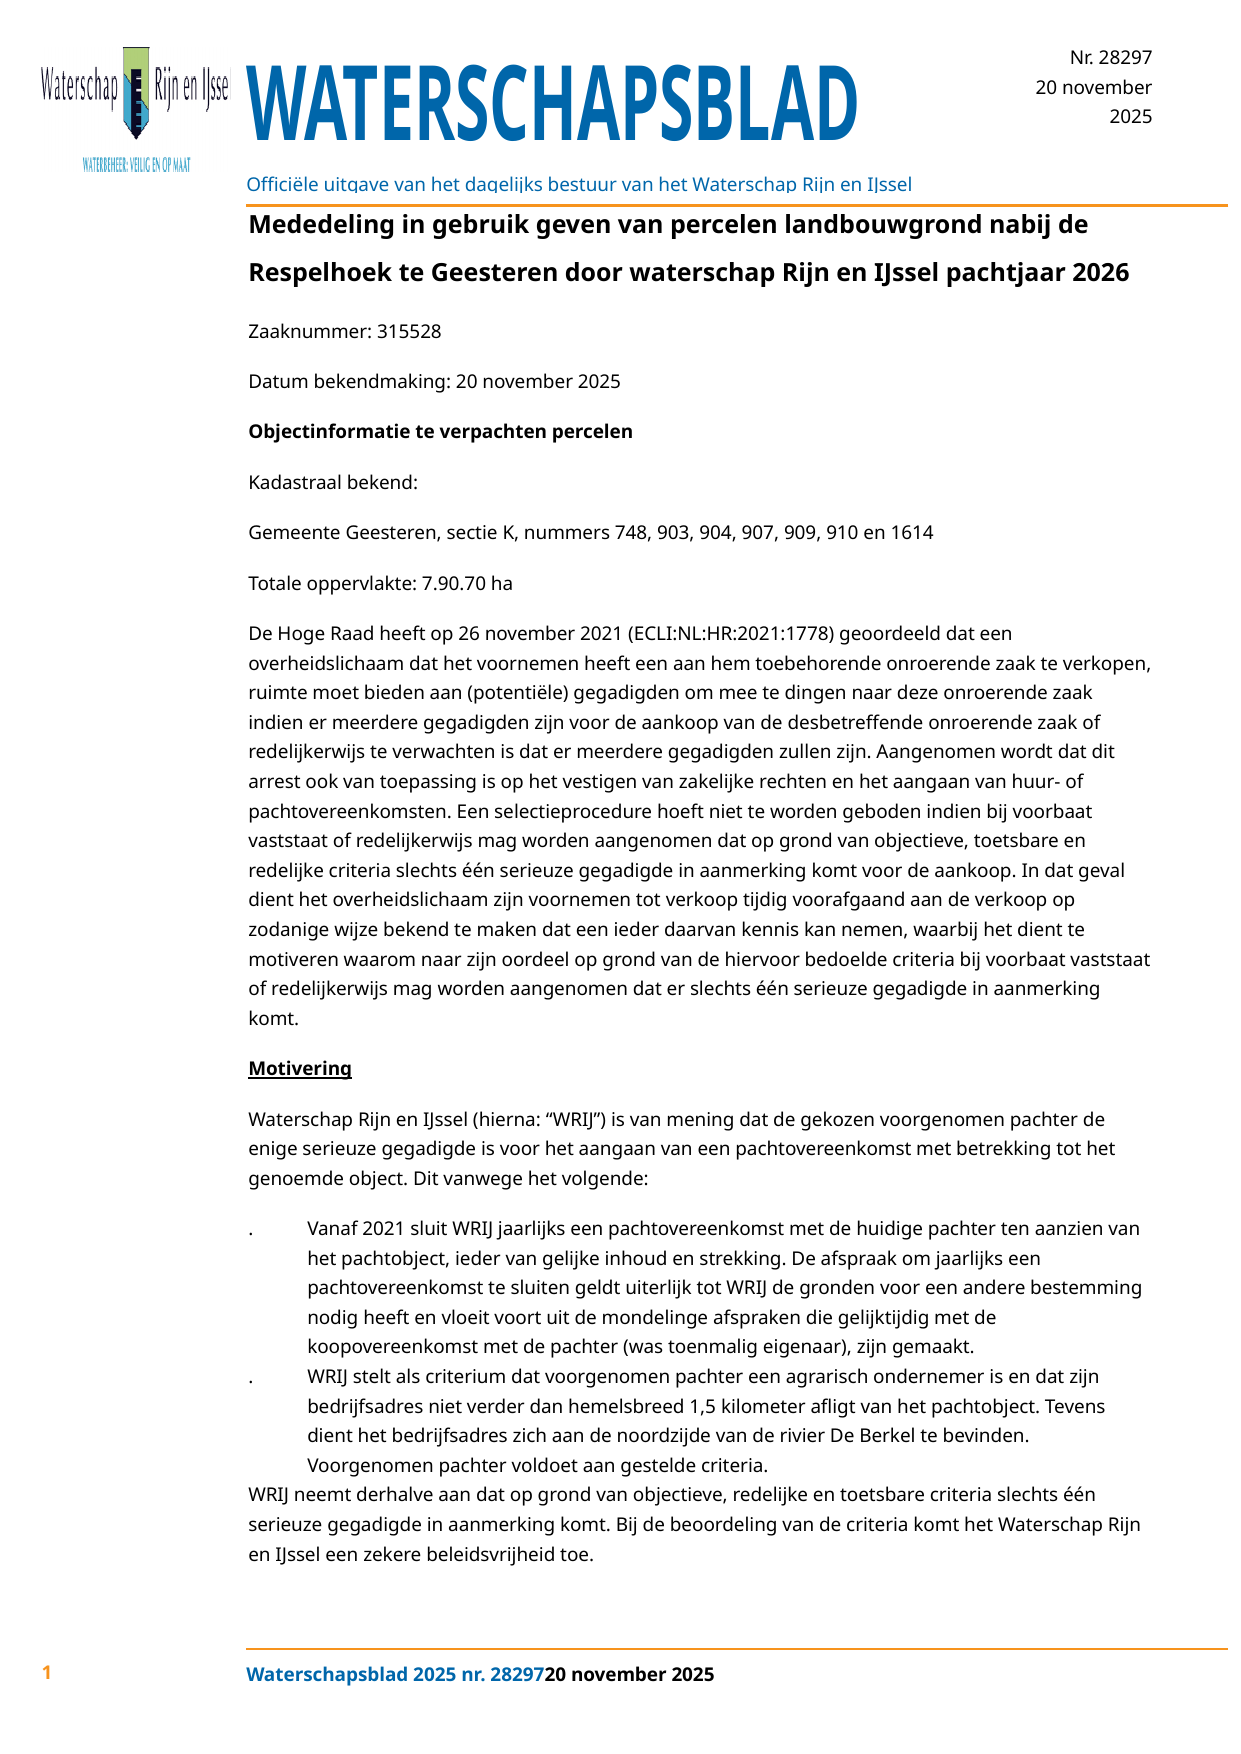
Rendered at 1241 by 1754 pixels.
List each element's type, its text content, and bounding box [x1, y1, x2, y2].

text Zaaknummer: 315528 [248, 318, 1152, 344]
text Mededeling in gebruik geven van percelen landbouwgrond nabij de Respelhoek te Geesteren door waterschap Rijn en IJssel pachtjaar 2026 [248, 207, 1152, 288]
text Motivering [248, 1055, 1152, 1081]
list Vanaf 2021 sluit WRIJ jaarlijks een pachtovereenkomst met de huidige pachter ten aanzien van het pachtobject, ieder van gelijke inhoud en strekking. De afspraak om jaarlijks een pachtovereenkomst te sluiten geldt uiterlijk tot WRIJ de gronden voor een andere bestemming nodig heeft en vloeit voort uit de mondelinge afspraken die gelijktijdig met de koopovereenkomst met de pachter (was toenmalig eigenaar), zijn gemaakt. [248, 1215, 1152, 1359]
text De Hoge Raad heeft op 26 november 2021 (ECLI:NL:HR:2021:1778) geoordeeld dat een overheidslichaam dat het voornemen heeft een aan hem toebehorende onroerende zaak te verkopen, ruimte moet bieden aan (potentiële) gegadigden om mee te dingen naar deze onroerende zaak indien er meerdere gegadigden zijn voor de aankoop van de desbetreffende onroerende zaak of redelijkerwijs te verwachten is dat er meerdere gegadigden zullen zijn. Aangenomen wordt dat dit arrest ook van toepassing is op het vestigen van zakelijke rechten en het aangaan van huur- of pachtovereenkomsten. Een selectieprocedure hoeft niet te worden geboden indien bij voorbaat vaststaat of redelijkerwijs mag worden aangenomen dat op grond van objectieve, toetsbare en redelijke criteria slechts één serieuze gegadigde in aanmerking komt voor de aankoop. In dat geval dient het overheidslichaam zijn voornemen tot verkoop tijdig voorafgaand aan de verkoop op zodanige wijze bekend te maken dat een ieder daarvan kennis kan nemen, waarbij het dient te motiveren waarom naar zijn oordeel op grond van de hiervoor bedoelde criteria bij voorbaat vaststaat of redelijkerwijs mag worden aangenomen dat er slechts één serieuze gegadigde in aanmerking komt. [248, 620, 1152, 1031]
picture [41, 47, 231, 172]
text Gemeente Geesteren, sectie K, nummers 748, 903, 904, 907, 909, 910 en 1614 [248, 519, 1152, 545]
text Kadastraal bekend: [248, 469, 1152, 495]
text WRIJ neemt derhalve aan dat op grond van objectieve, redelijke en toetsbare criteria slechts één serieuze gegadigde in aanmerking komt. Bij de beoordeling van de criteria komt het Waterschap Rijn en IJssel een zekere beleidsvrijheid toe. [248, 1482, 1152, 1567]
list WRIJ stelt als criterium dat voorgenomen pachter een agrarisch ondernemer is en dat zijn bedrijfsadres niet verder dan hemelsbreed 1,5 kilometer afligt van het pachtobject. Tevens dient het bedrijfsadres zich aan de noordzijde van de rivier De Berkel te bevinden. Voorgenomen pachter voldoet aan gestelde criteria. [248, 1363, 1152, 1478]
text Totale oppervlakte: 7.90.70 ha [248, 570, 1152, 596]
text Waterschap Rijn en IJssel (hierna: “WRIJ”) is van mening dat de gekozen voorgenomen pachter de enige serieuze gegadigde is voor het aangaan van een pachtovereenkomst met betrekking tot het genoemde object. Dit vanwege het volgende: [248, 1106, 1152, 1191]
text Datum bekendmaking: 20 november 2025 [248, 368, 1152, 394]
text Objectinformatie te verpachten percelen [248, 419, 1152, 444]
